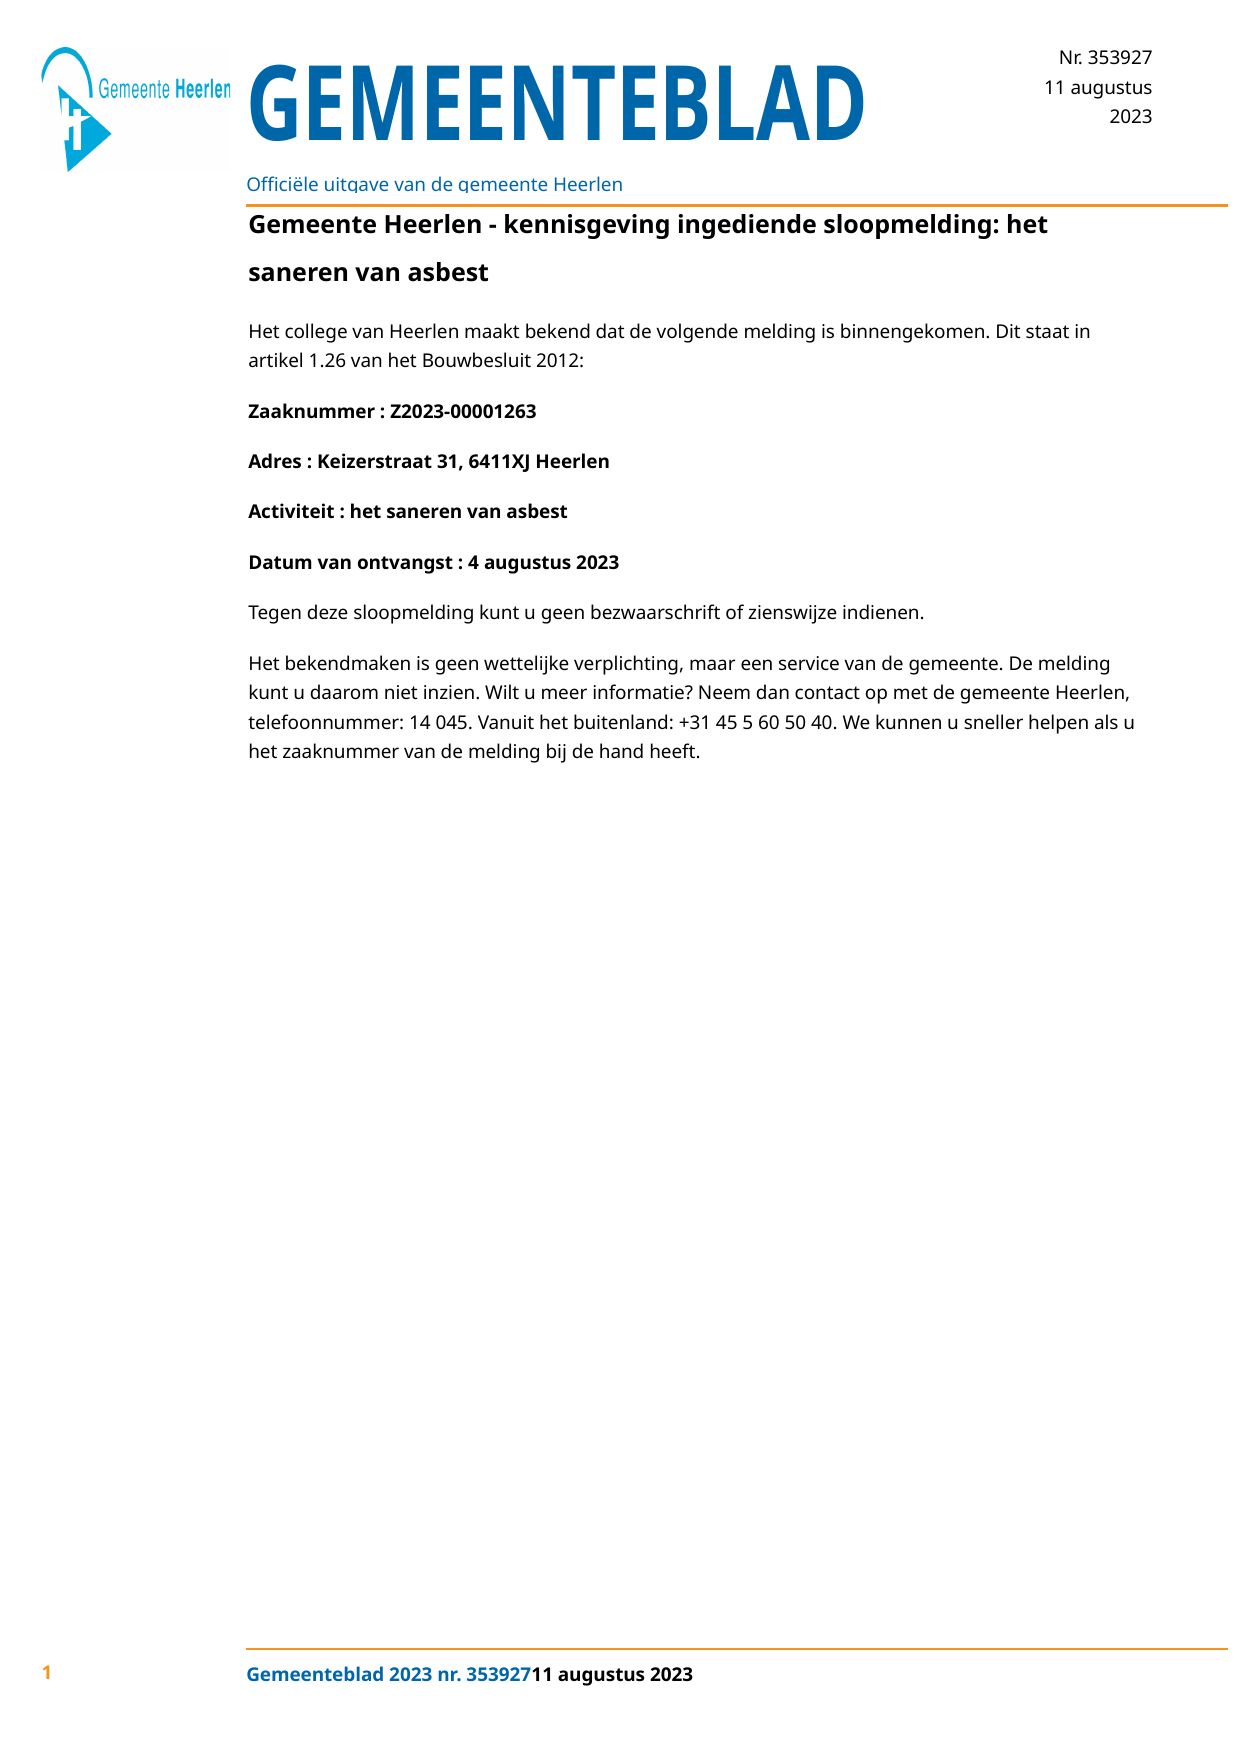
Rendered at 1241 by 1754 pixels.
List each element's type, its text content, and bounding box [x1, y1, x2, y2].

text Het bekendmaken is geen wettelijke verplichting, maar een service van de gemeente. De melding kunt u daarom niet inzien. Wilt u meer informatie? Neem dan contact op met de gemeente Heerlen, telefoonnummer: 14 045. Vanuit het buitenland: +31 45 5 60 50 40. We kunnen u sneller helpen als u het zaaknummer van de melding bij de hand heeft. [248, 650, 1152, 764]
text Activiteit : het saneren van asbest [248, 499, 1152, 524]
text Zaaknummer : Z2023-00001263 [248, 398, 1152, 424]
picture [41, 47, 231, 172]
text Het college van Heerlen maakt bekend dat de volgende melding is binnengekomen. Dit staat in artikel 1.26 van het Bouwbesluit 2012: [248, 318, 1152, 373]
text Tegen deze sloopmelding kunt u geen bezwaarschrift of zienswijze indienen. [248, 599, 1152, 625]
text Adres : Keizerstraat 31, 6411XJ Heerlen [248, 448, 1152, 474]
picture [41, 47, 59, 70]
text Datum van ontvangst : 4 augustus 2023 [248, 549, 1152, 575]
text Gemeente Heerlen - kennisgeving ingediende sloopmelding: het saneren van asbest [248, 207, 1152, 288]
